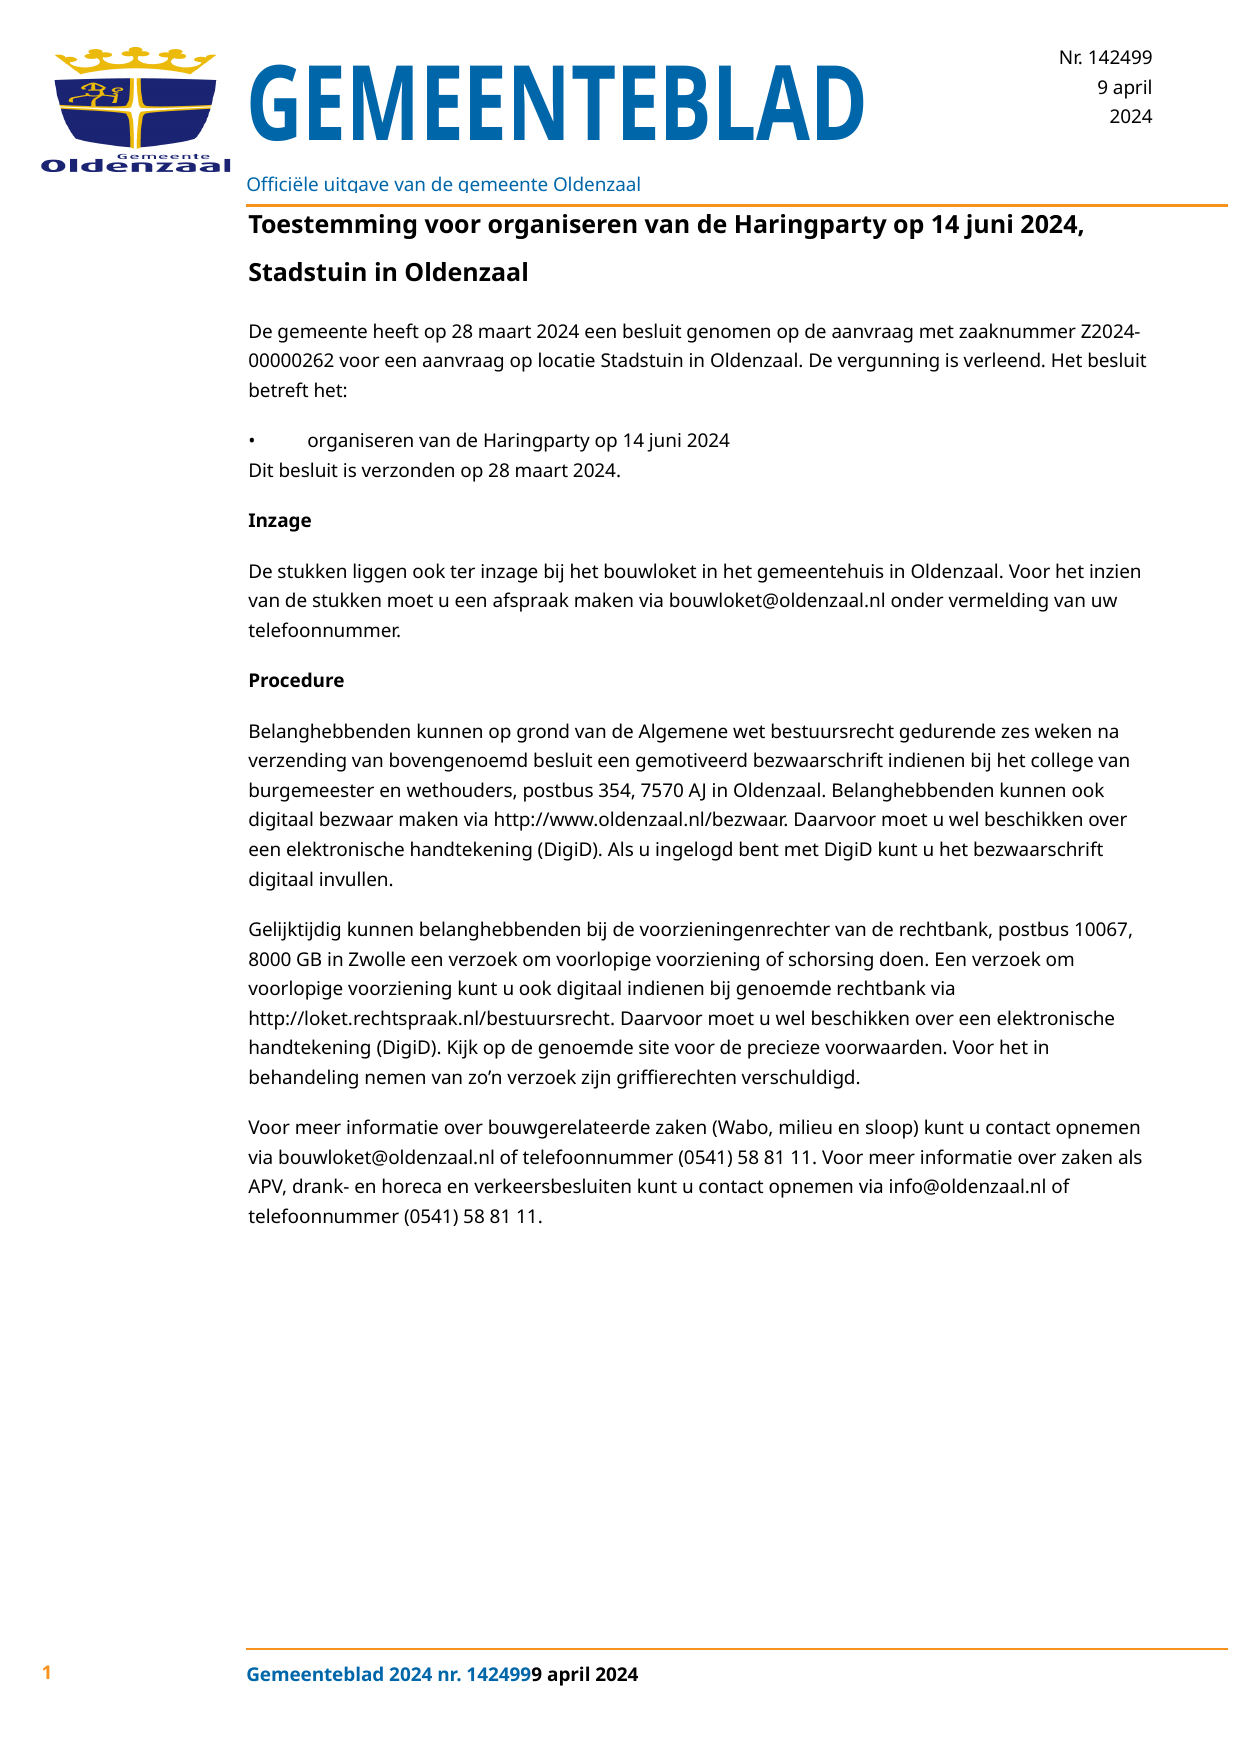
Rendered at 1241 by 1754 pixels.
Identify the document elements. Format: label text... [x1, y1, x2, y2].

picture [41, 47, 231, 172]
text Inzage [248, 507, 1152, 533]
text Procedure [248, 667, 1152, 693]
text De stukken liggen ook ter inzage bij het bouwloket in het gemeentehuis in Oldenzaal. Voor het inzien van de stukken moet u een afspraak maken via bouwloket@oldenzaal.nl onder vermelding van uw telefoonnummer. [248, 558, 1152, 643]
text Dit besluit is verzonden op 28 maart 2024. [248, 457, 1152, 483]
text Toestemming voor organiseren van de Haringparty op 14 juni 2024, Stadstuin in Oldenzaal [248, 207, 1152, 288]
text De gemeente heeft op 28 maart 2024 een besluit genomen op de aanvraag met zaaknummer Z2024-00000262 voor een aanvraag op locatie Stadstuin in Oldenzaal. De vergunning is verleend. Het besluit betreft het: [248, 318, 1152, 403]
text Belanghebbenden kunnen op grond van de Algemene wet bestuursrecht gedurende zes weken na verzending van bovengenoemd besluit een gemotiveerd bezwaarschrift indienen bij het college van burgemeester en wethouders, postbus 354, 7570 AJ in Oldenzaal. Belanghebbenden kunnen ook digitaal bezwaar maken via http://www.oldenzaal.nl/bezwaar. Daarvoor moet u wel beschikken over een elektronische handtekening (DigiD). Als u ingelogd bent met DigiD kunt u het bezwaarschrift digitaal invullen. [248, 718, 1152, 892]
text Gelijktijdig kunnen belanghebbenden bij de voorzieningenrechter van de rechtbank, postbus 10067, 8000 GB in Zwolle een verzoek om voorlopige voorziening of schorsing doen. Een verzoek om voorlopige voorziening kunt u ook digitaal indienen bij genoemde rechtbank via http://loket.rechtspraak.nl/bestuursrecht. Daarvoor moet u wel beschikken over een elektronische handtekening (DigiD). Kijk op de genoemde site voor de precieze voorwaarden. Voor het in behandeling nemen van zo’n verzoek zijn griffierechten verschuldigd. [248, 916, 1152, 1090]
text Voor meer informatie over bouwgerelateerde zaken (Wabo, milieu en sloop) kunt u contact opnemen via bouwloket@oldenzaal.nl of telefoonnummer (0541) 58 81 11. Voor meer informatie over zaken als APV, drank- en horeca en verkeersbesluiten kunt u contact opnemen via info@oldenzaal.nl of telefoonnummer (0541) 58 81 11. [248, 1114, 1152, 1229]
list organiseren van de Haringparty op 14 juni 2024 [248, 427, 1152, 453]
